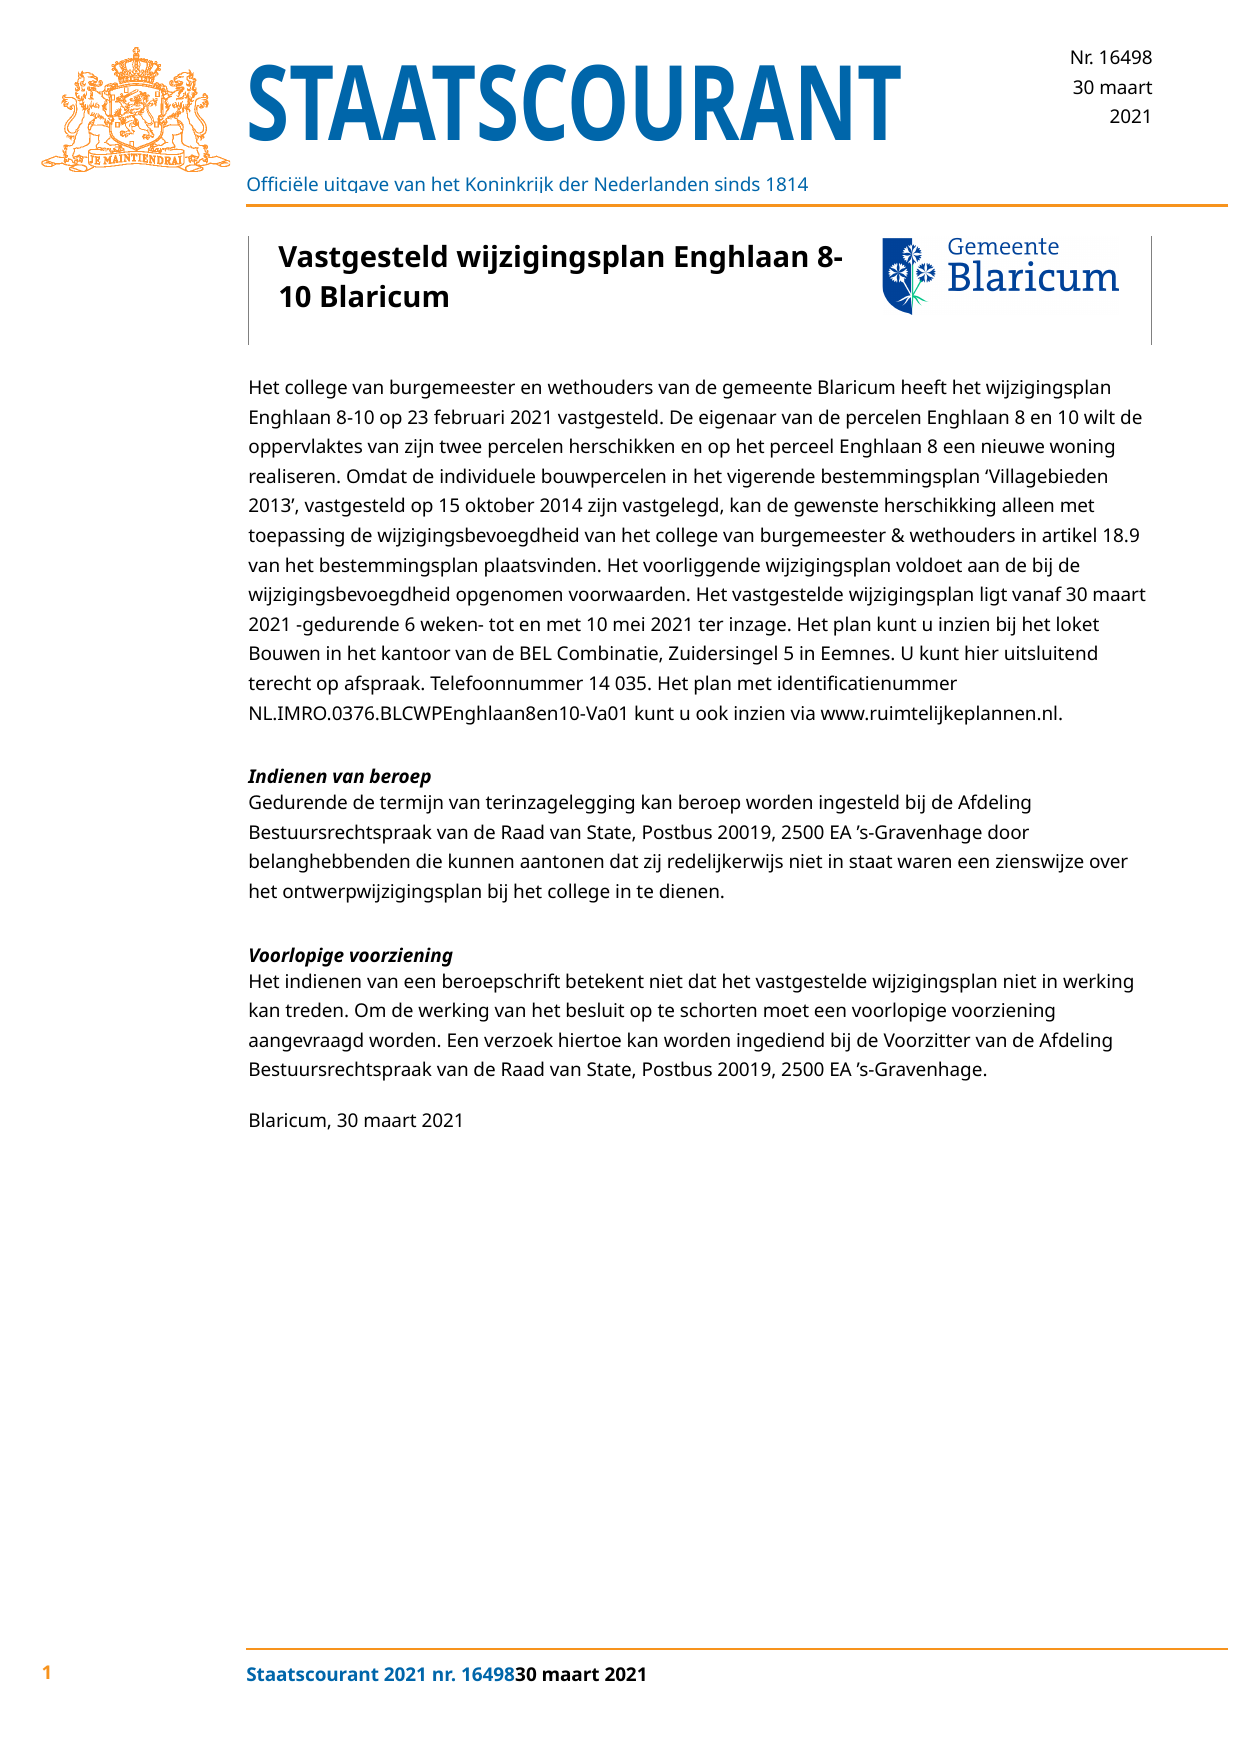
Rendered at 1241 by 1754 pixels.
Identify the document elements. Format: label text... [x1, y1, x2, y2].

text Indienen van beroep [248, 764, 1152, 789]
picture [882, 236, 1119, 315]
text Blaricum, 30 maart 2021 [248, 1107, 1152, 1133]
text Het indienen van een beroepschrift betekent niet dat het vastgestelde wijzigingsplan niet in werking kan treden. Om de werking van het besluit op te schorten moet een voorlopige voorziening aangevraagd worden. Een verzoek hiertoe kan worden ingediend bij de Voorzitter van de Afdeling Bestuursrechtspraak van de Raad van State, Postbus 20019, 2500 EA ’s-Gravenhage. [248, 968, 1152, 1082]
picture [41, 47, 231, 172]
text Gedurende de termijn van terinzagelegging kan beroep worden ingesteld bij de Afdeling Bestuursrechtspraak van de Raad van State, Postbus 20019, 2500 EA ’s-Gravenhage door belanghebbenden die kunnen aantonen dat zij redelijkerwijs niet in staat waren een zienswijze over het ontwerpwijzigingsplan bij het college in te dienen. [248, 789, 1152, 904]
text Voorlopige voorziening [248, 942, 1152, 968]
table_header Vastgesteld wijzigingsplan Enghlaan 8-10 Blaricum [249, 236, 850, 345]
table_header [850, 236, 1151, 345]
text Het college van burgemeester en wethouders van de gemeente Blaricum heeft het wijzigingsplan Enghlaan 8-10 op 23 februari 2021 vastgesteld. De eigenaar van de percelen Enghlaan 8 en 10 wilt de oppervlaktes van zijn twee percelen herschikken en op het perceel Enghlaan 8 een nieuwe woning realiseren. Omdat de individuele bouwpercelen in het vigerende bestemmingsplan ‘Villagebieden 2013’, vastgesteld op 15 oktober 2014 zijn vastgelegd, kan de gewenste herschikking alleen met toepassing de wijzigingsbevoegdheid van het college van burgemeester & wethouders in artikel 18.9 van het bestemmingsplan plaatsvinden. Het voorliggende wijzigingsplan voldoet aan de bij de wijzigingsbevoegdheid opgenomen voorwaarden. Het vastgestelde wijzigingsplan ligt vanaf 30 maart 2021 -gedurende 6 weken- tot en met 10 mei 2021 ter inzage. Het plan kunt u inzien bij het loket Bouwen in het kantoor van de BEL Combinatie, Zuidersingel 5 in Eemnes. U kunt hier uitsluitend terecht op afspraak. Telefoonnummer 14 035. Het plan met identificatienummer NL.IMRO.0376.BLCWPEnghlaan8en10-Va01 kunt u ook inzien via www.ruimtelijkeplannen.nl. [248, 374, 1152, 725]
